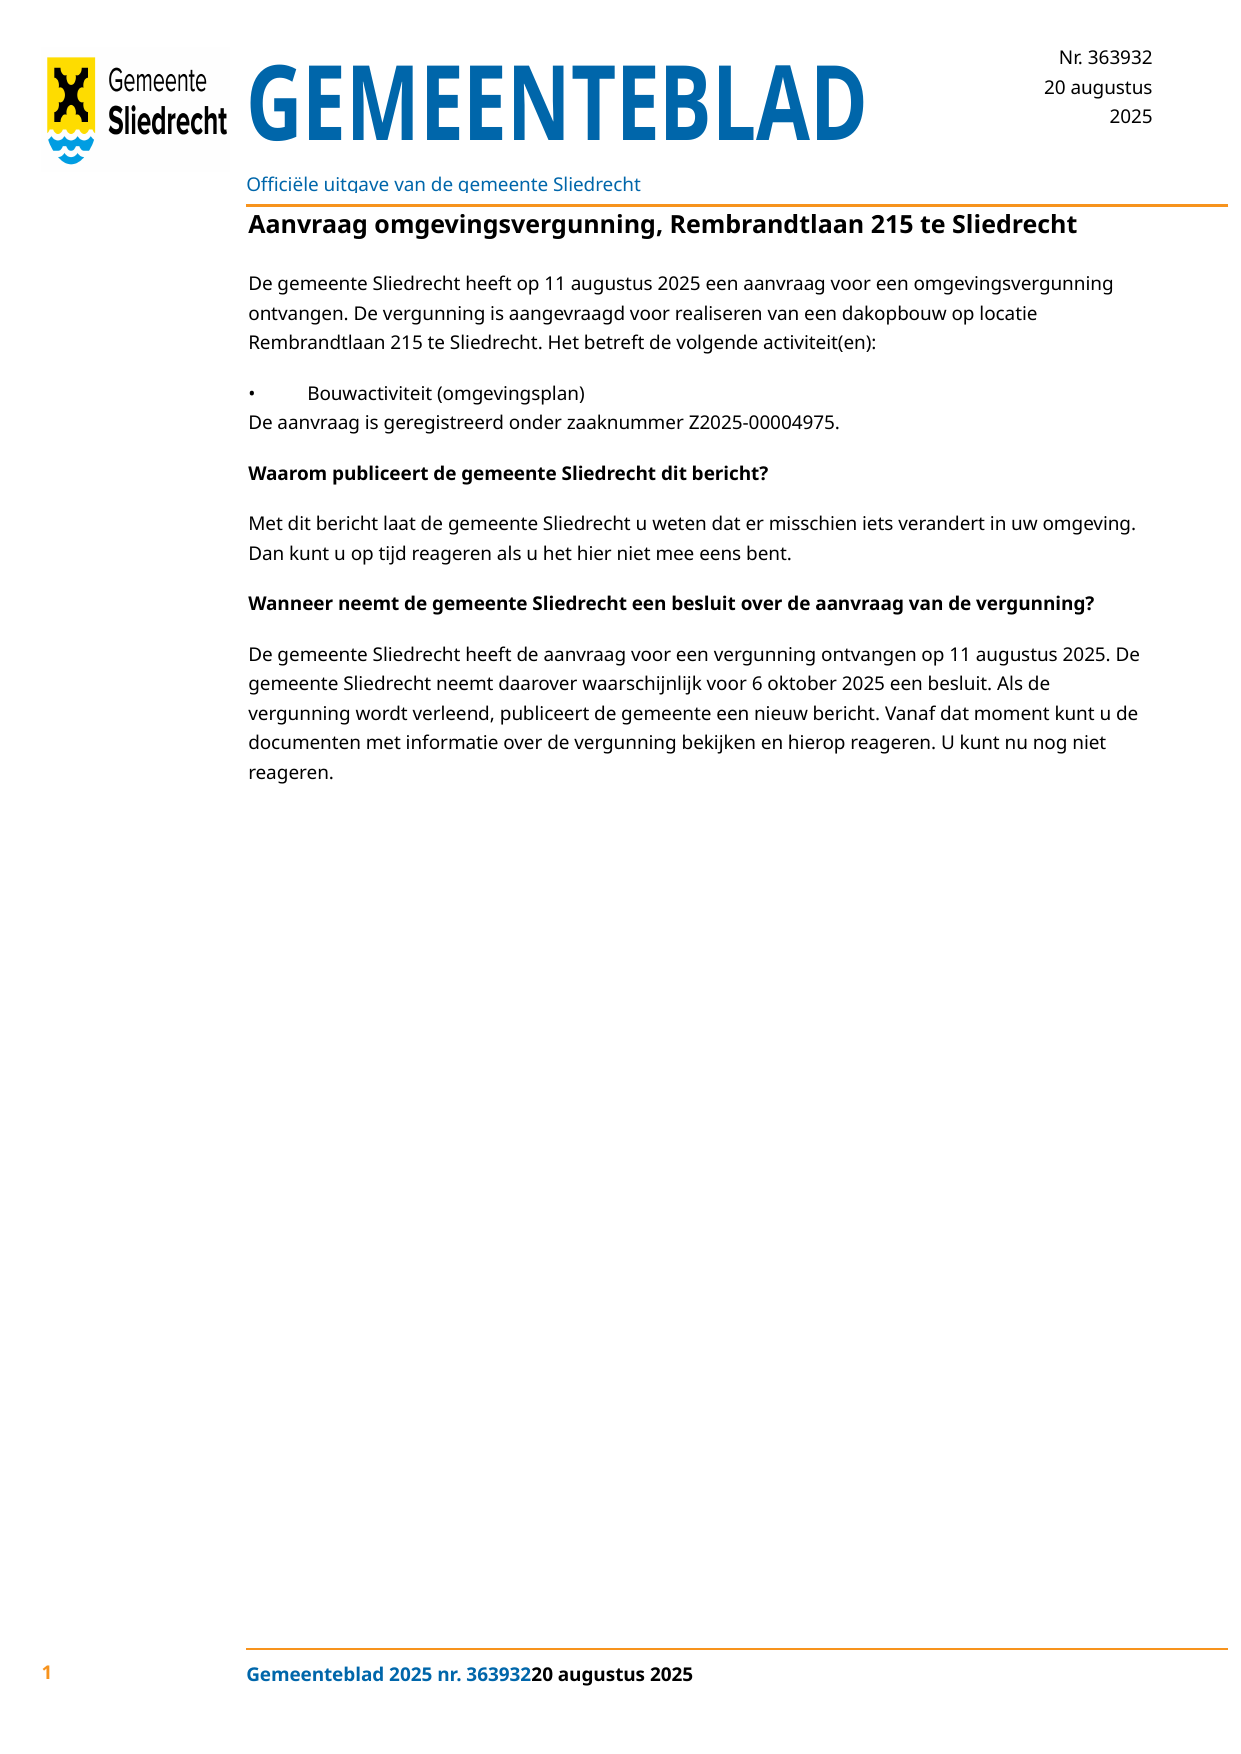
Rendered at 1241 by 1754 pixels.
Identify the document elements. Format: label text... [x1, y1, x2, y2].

text De gemeente Sliedrecht heeft de aanvraag voor een vergunning ontvangen op 11 augustus 2025. De gemeente Sliedrecht neemt daarover waarschijnlijk voor 6 oktober 2025 een besluit. Als de vergunning wordt verleend, publiceert de gemeente een nieuw bericht. Vanaf dat moment kunt u de documenten met informatie over de vergunning bekijken en hierop reageren. U kunt nu nog niet reageren. [248, 641, 1152, 785]
text Waarom publiceert de gemeente Sliedrecht dit bericht? [248, 460, 1152, 486]
text Aanvraag omgevingsvergunning, Rembrandtlaan 215 te Sliedrecht [248, 207, 1152, 241]
text Wanneer neemt de gemeente Sliedrecht een besluit over de aanvraag van de vergunning? [248, 590, 1152, 616]
text Met dit bericht laat de gemeente Sliedrecht u weten dat er misschien iets verandert in uw omgeving. Dan kunt u op tijd reageren als u het hier niet mee eens bent. [248, 510, 1152, 566]
text De aanvraag is geregistreerd onder zaaknummer Z2025-00004975. [248, 409, 1152, 435]
picture [41, 47, 231, 172]
list Bouwactiviteit (omgevingsplan) [248, 380, 1152, 406]
text De gemeente Sliedrecht heeft op 11 augustus 2025 een aanvraag voor een omgevingsvergunning ontvangen. De vergunning is aangevraagd voor realiseren van een dakopbouw op locatie Rembrandtlaan 215 te Sliedrecht. Het betreft de volgende activiteit(en): [248, 270, 1152, 355]
